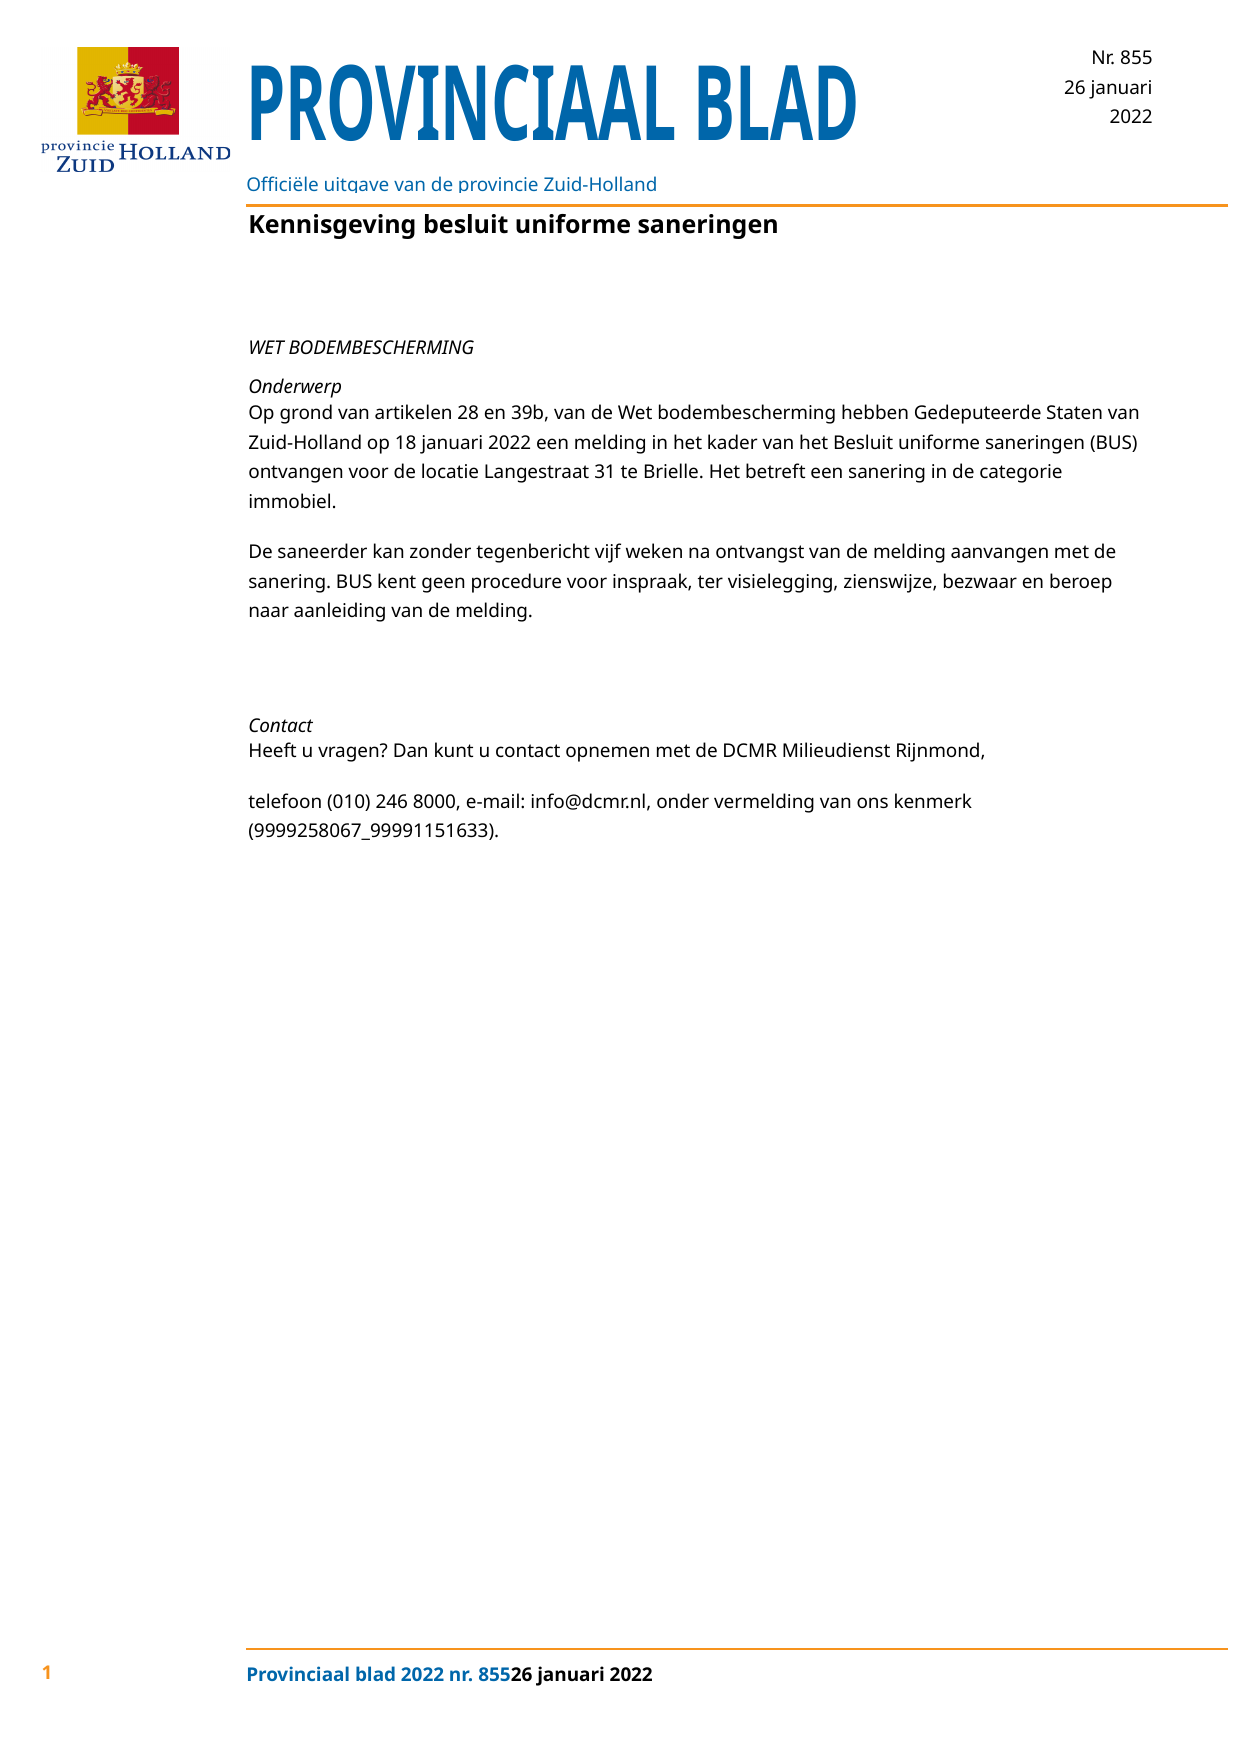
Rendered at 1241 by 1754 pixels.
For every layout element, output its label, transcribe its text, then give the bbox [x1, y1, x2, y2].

text Heeft u vragen? Dan kunt u contact opnemen met de DCMR Milieudienst Rijnmond, [248, 738, 1152, 763]
picture [41, 47, 231, 172]
text De saneerder kan zonder tegenbericht vijf weken na ontvangst van de melding aanvangen met de sanering. BUS kent geen procedure voor inspraak, ter visielegging, zienswijze, bezwaar en beroep naar aanleiding van de melding. [248, 538, 1152, 623]
text Contact [248, 712, 1152, 738]
text Onderwerp [248, 373, 1152, 399]
text Op grond van artikelen 28 en 39b, van de Wet bodembescherming hebben Gedeputeerde Staten van Zuid-Holland op 18 januari 2022 een melding in het kader van het Besluit uniforme saneringen (BUS) ontvangen voor de locatie Langestraat 31 te Brielle. Het betreft een sanering in de categorie immobiel. [248, 399, 1152, 514]
text telefoon (010) 246 8000, e-mail: info@dcmr.nl, onder vermelding van ons kenmerk (9999258067_99991151633). [248, 788, 1152, 843]
text WET BODEMBESCHERMING [248, 334, 1152, 360]
text Kennisgeving besluit uniforme saneringen [248, 207, 1152, 241]
